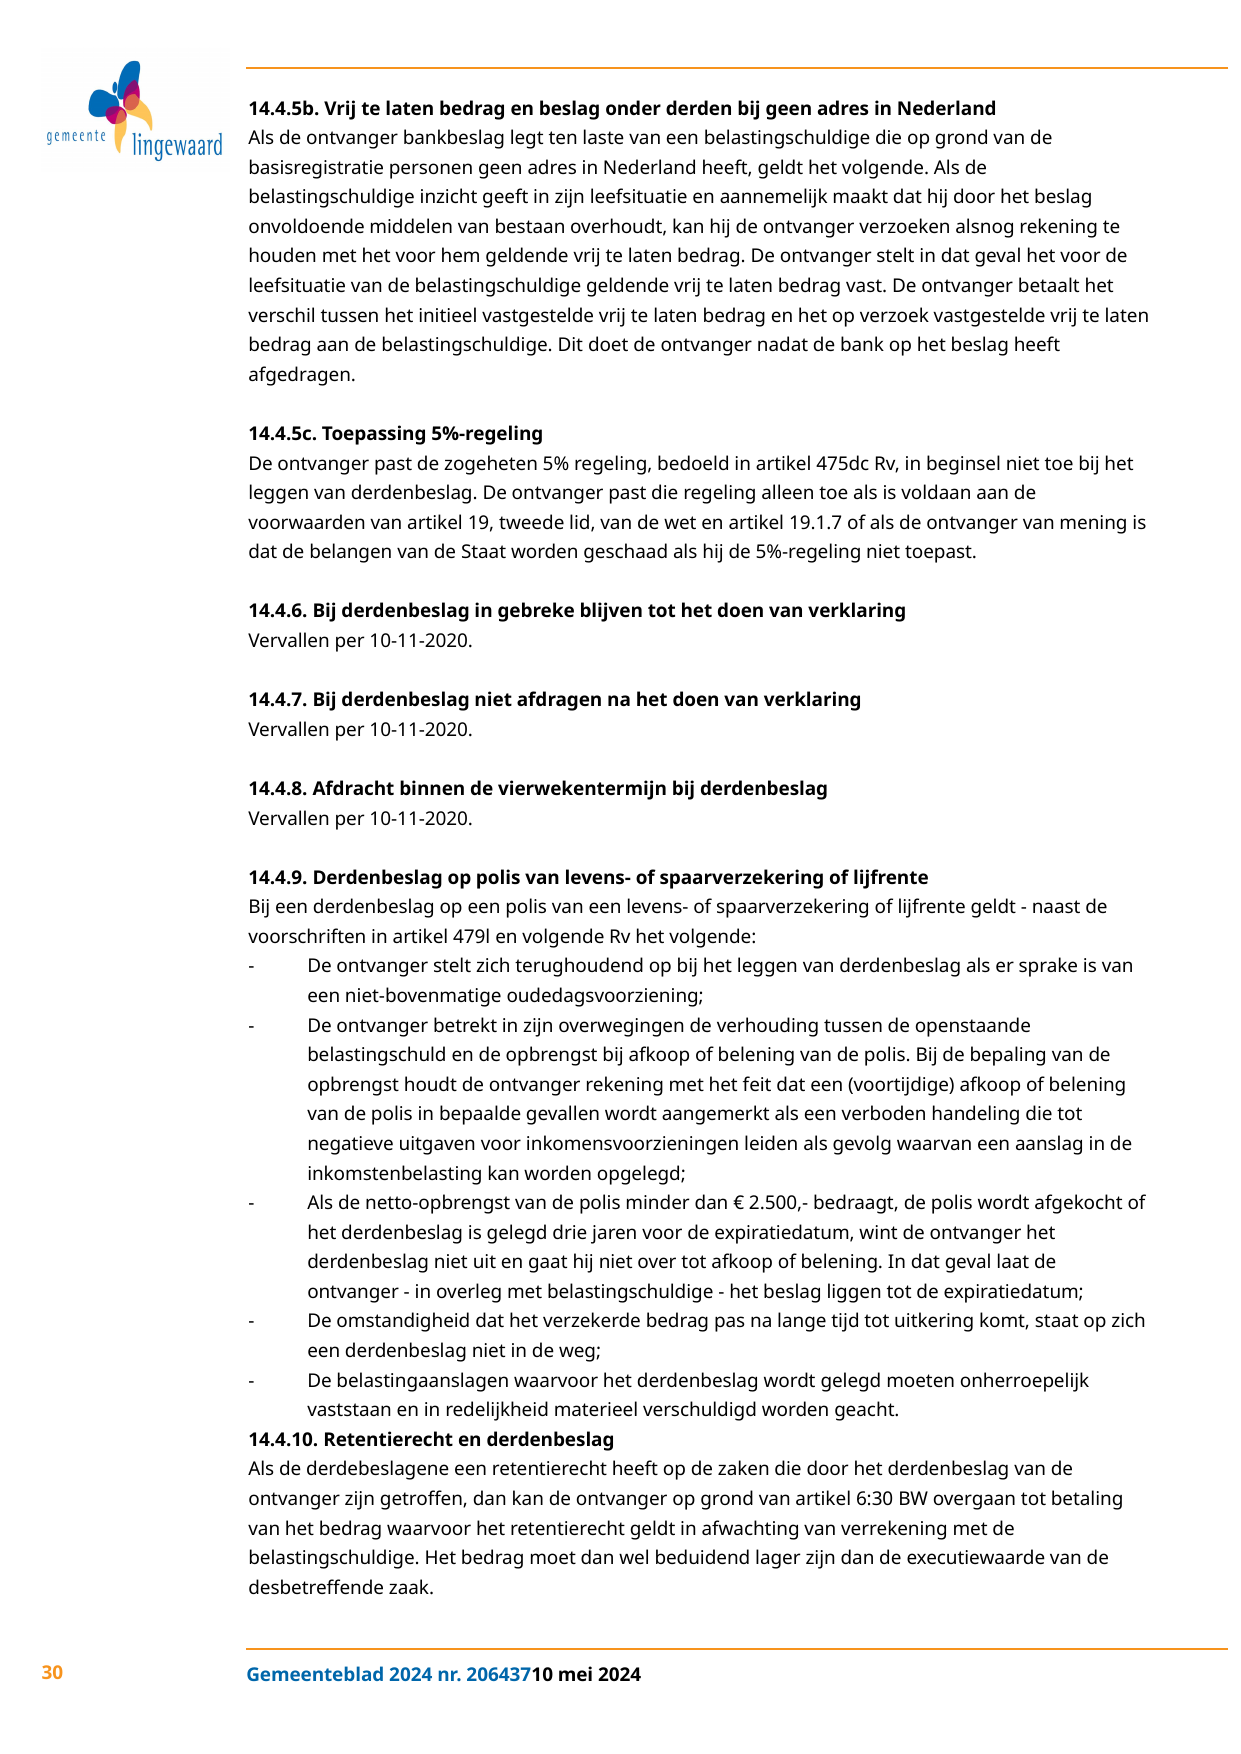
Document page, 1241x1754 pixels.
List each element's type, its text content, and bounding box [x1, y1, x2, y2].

picture [41, 47, 231, 172]
text 14.4.9. Derdenbeslag op polis van levens- of spaarverzekering of lijfrente [248, 864, 1152, 890]
list De omstandigheid dat het verzekerde bedrag pas na lange tijd tot uitkering komt, staat op zich een derdenbeslag niet in de weg; [248, 1308, 1152, 1363]
text Vervallen per 10-11-2020. [248, 627, 1152, 653]
text De ontvanger past de zogeheten 5% regeling, bedoeld in artikel 475dc Rv, in beginsel niet toe bij het leggen van derdenbeslag. De ontvanger past die regeling alleen toe als is voldaan aan de voorwaarden van artikel 19, tweede lid, van de wet en artikel 19.1.7 of als de ontvanger van mening is dat de belangen van de Staat worden geschaad als hij de 5%-regeling niet toepast. [248, 450, 1152, 564]
text 14.4.8. Afdracht binnen de vierwekentermijn bij derdenbeslag [248, 775, 1152, 801]
text Vervallen per 10-11-2020. [248, 716, 1152, 742]
text 14.4.5c. Toepassing 5%-regeling [248, 420, 1152, 446]
list De ontvanger betrekt in zijn overwegingen de verhouding tussen de openstaande belastingschuld en de opbrengst bij afkoop of belening van de polis. Bij de bepaling van de opbrengst houdt de ontvanger rekening met het feit dat een (voortijdige) afkoop of belening van de polis in bepaalde gevallen wordt aangemerkt als een verboden handeling die tot negatieve uitgaven voor inkomensvoorzieningen leiden als gevolg waarvan een aanslag in de inkomstenbelasting kan worden opgelegd; [248, 1012, 1152, 1186]
text Als de ontvanger bankbeslag legt ten laste van een belastingschuldige die op grond van de basisregistratie personen geen adres in Nederland heeft, geldt het volgende. Als de belastingschuldige inzicht geeft in zijn leefsituatie en aannemelijk maakt dat hij door het beslag onvoldoende middelen van bestaan overhoudt, kan hij de ontvanger verzoeken alsnog rekening te houden met het voor hem geldende vrij te laten bedrag. De ontvanger stelt in dat geval het voor de leefsituatie van de belastingschuldige geldende vrij te laten bedrag vast. De ontvanger betaalt het verschil tussen het initieel vastgestelde vrij te laten bedrag en het op verzoek vastgestelde vrij te laten bedrag aan de belastingschuldige. Dit doet de ontvanger nadat de bank op het beslag heeft afgedragen. [248, 124, 1152, 387]
text Als de derdebeslagene een retentierecht heeft op de zaken die door het derdenbeslag van de ontvanger zijn getroffen, dan kan de ontvanger op grond van artikel 6:30 BW overgaan tot betaling van het bedrag waarvoor het retentierecht geldt in afwachting van verrekening met de belastingschuldige. Het bedrag moet dan wel beduidend lager zijn dan de executiewaarde van de desbetreffende zaak. [248, 1456, 1152, 1600]
text Bij een derdenbeslag op een polis van een levens- of spaarverzekering of lijfrente geldt - naast de voorschriften in artikel 479l en volgende Rv het volgende: [248, 893, 1152, 949]
list Als de netto-opbrengst van de polis minder dan € 2.500,- bedraagt, de polis wordt afgekocht of het derdenbeslag is gelegd drie jaren voor de expiratiedatum, wint de ontvanger het derdenbeslag niet uit en gaat hij niet over tot afkoop of belening. In dat geval laat de ontvanger - in overleg met belastingschuldige - het beslag liggen tot de expiratiedatum; [248, 1189, 1152, 1304]
text 14.4.10. Retentierecht en derdenbeslag [248, 1426, 1152, 1452]
text 14.4.6. Bij derdenbeslag in gebreke blijven tot het doen van verklaring [248, 598, 1152, 623]
text 14.4.5b. Vrij te laten bedrag en beslag onder derden bij geen adres in Nederland [248, 95, 1152, 121]
list De belastingaanslagen waarvoor het derdenbeslag wordt gelegd moeten onherroepelijk vaststaan en in redelijkheid materieel verschuldigd worden geacht. [248, 1367, 1152, 1422]
list De ontvanger stelt zich terughoudend op bij het leggen van derdenbeslag als er sprake is van een niet-bovenmatige oudedagsvoorziening; [248, 953, 1152, 1008]
text 14.4.7. Bij derdenbeslag niet afdragen na het doen van verklaring [248, 686, 1152, 712]
text Vervallen per 10-11-2020. [248, 805, 1152, 831]
